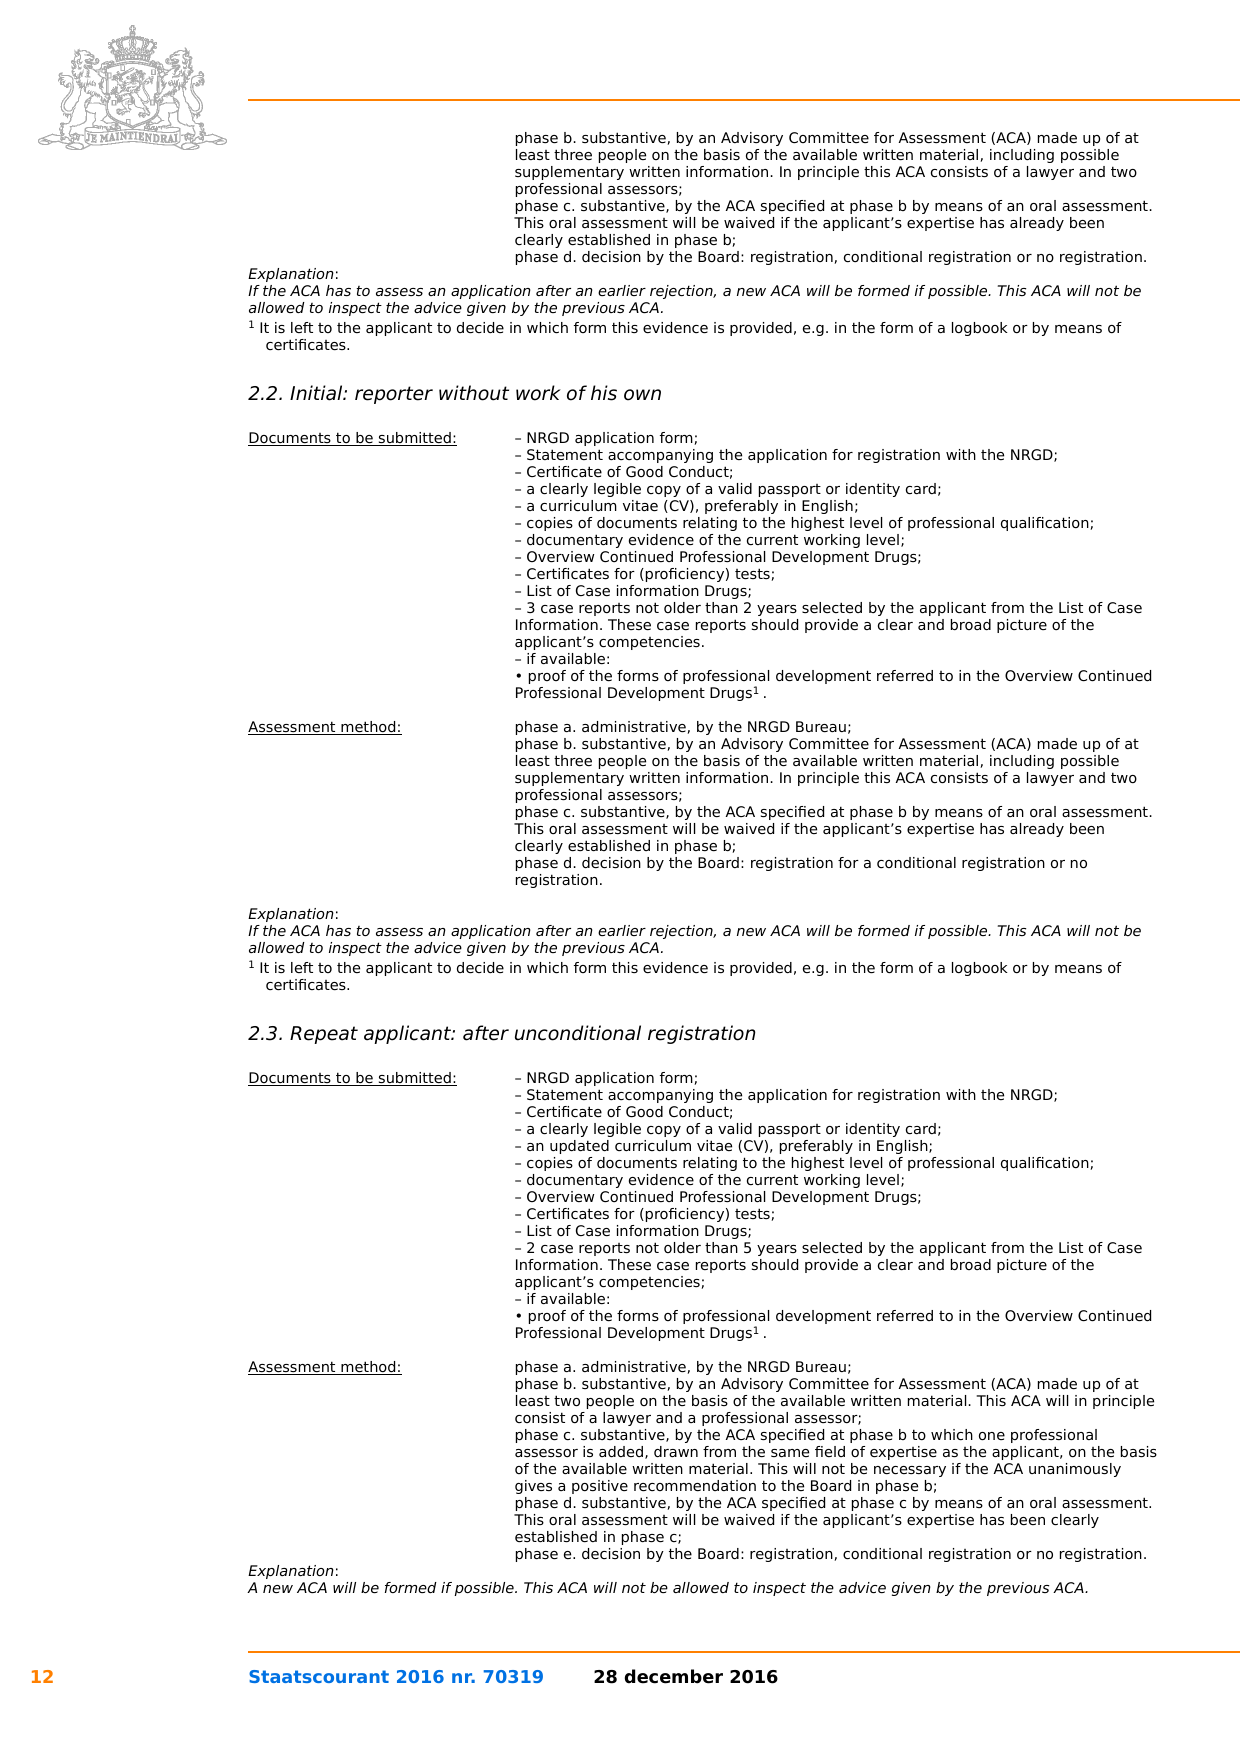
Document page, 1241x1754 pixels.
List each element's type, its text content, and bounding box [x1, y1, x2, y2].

subtitle 2.2. Initial: reporter without work of his own [248, 383, 1163, 405]
table_cell Explanation: If the ACA has to assess an application after an earlier rejection, a new ACA will be formed if possible. This ACA will not be allowed to inspect the advice given by the previous ACA. [248, 906, 1163, 957]
table_header – NRGD application form; – Statement accompanying the application for registration with the NRGD; – Certificate of Good Conduct; – a clearly legible copy of a valid passport or identity card; – an updated curriculum vitae (CV), preferably in English; – copies of documents relating to the highest level of professional qualification; – documentary evidence of the current working level; – Overview Continued Professional Development Drugs; – Certificates for (proficiency) tests; – List of Case information Drugs; – 2 case reports not older than 5 years selected by the applicant from the List of Case Information. These case reports should provide a clear and broad picture of the applicant’s competencies; – if available: • proof of the forms of professional development referred to in the Overview Continued Professional Development Drugs1. [508, 1070, 1163, 1342]
table_cell [248, 130, 508, 266]
picture [38, 25, 227, 150]
table_cell Explanation: A new ACA will be formed if possible. This ACA will not be allowed to inspect the advice given by the previous ACA. [248, 1563, 1163, 1597]
table_cell [508, 1342, 1163, 1359]
table_cell Assessment method: [248, 719, 508, 889]
table_cell Explanation: If the ACA has to assess an application after an earlier rejection, a new ACA will be formed if possible. This ACA will not be allowed to inspect the advice given by the previous ACA. [248, 266, 1163, 317]
table_header Documents to be submitted: [248, 430, 508, 702]
subtitle 2.3. Repeat applicant: after unconditional registration [248, 1023, 1163, 1045]
table_cell [248, 702, 508, 719]
table_header Documents to be submitted: [248, 1070, 508, 1342]
table_cell [508, 702, 1163, 719]
table_cell 1 It is left to the applicant to decide in which form this evidence is provided, e.g. in the form of a logbook or by means of certificates. [248, 957, 1163, 993]
table_cell phase a. administrative, by the NRGD Bureau; phase b. substantive, by an Advisory Committee for Assessment (ACA) made up of at least two people on the basis of the available written material. This ACA will in principle consist of a lawyer and a professional assessor; phase c. substantive, by the ACA specified at phase b to which one professional assessor is added, drawn from the same field of expertise as the applicant, on the basis of the available written material. This will not be necessary if the ACA unanimously gives a positive recommendation to the Board in phase b; phase d. substantive, by the ACA specified at phase c by means of an oral assessment. This oral assessment will be waived if the applicant’s expertise has been clearly established in phase c; phase e. decision by the Board: registration, conditional registration or no registration. [508, 1359, 1163, 1563]
table_header – NRGD application form; – Statement accompanying the application for registration with the NRGD; – Certificate of Good Conduct; – a clearly legible copy of a valid passport or identity card; – a curriculum vitae (CV), preferably in English; – copies of documents relating to the highest level of professional qualification; – documentary evidence of the current working level; – Overview Continued Professional Development Drugs; – Certificates for (proficiency) tests; – List of Case information Drugs; – 3 case reports not older than 2 years selected by the applicant from the List of Case Information. These case reports should provide a clear and broad picture of the applicant’s competencies. – if available: • proof of the forms of professional development referred to in the Overview Continued Professional Development Drugs1. [508, 430, 1163, 702]
table_cell [248, 1342, 508, 1359]
table_cell phase b. substantive, by an Advisory Committee for Assessment (ACA) made up of at least three people on the basis of the available written material, including possible supplementary written information. In principle this ACA consists of a lawyer and two professional assessors; phase c. substantive, by the ACA specified at phase b by means of an oral assessment. This oral assessment will be waived if the applicant’s expertise has already been clearly established in phase b; phase d. decision by the Board: registration, conditional registration or no registration. [508, 130, 1163, 266]
table_cell [508, 889, 1163, 906]
table_cell 1 It is left to the applicant to decide in which form this evidence is provided, e.g. in the form of a logbook or by means of certificates. [248, 317, 1163, 353]
table_cell Assessment method: [248, 1359, 508, 1563]
table_cell phase a. administrative, by the NRGD Bureau; phase b. substantive, by an Advisory Committee for Assessment (ACA) made up of at least three people on the basis of the available written material, including possible supplementary written information. In principle this ACA consists of a lawyer and two professional assessors; phase c. substantive, by the ACA specified at phase b by means of an oral assessment. This oral assessment will be waived if the applicant’s expertise has already been clearly established in phase b; phase d. decision by the Board: registration for a conditional registration or no registration. [508, 719, 1163, 889]
table_cell [248, 889, 508, 906]
